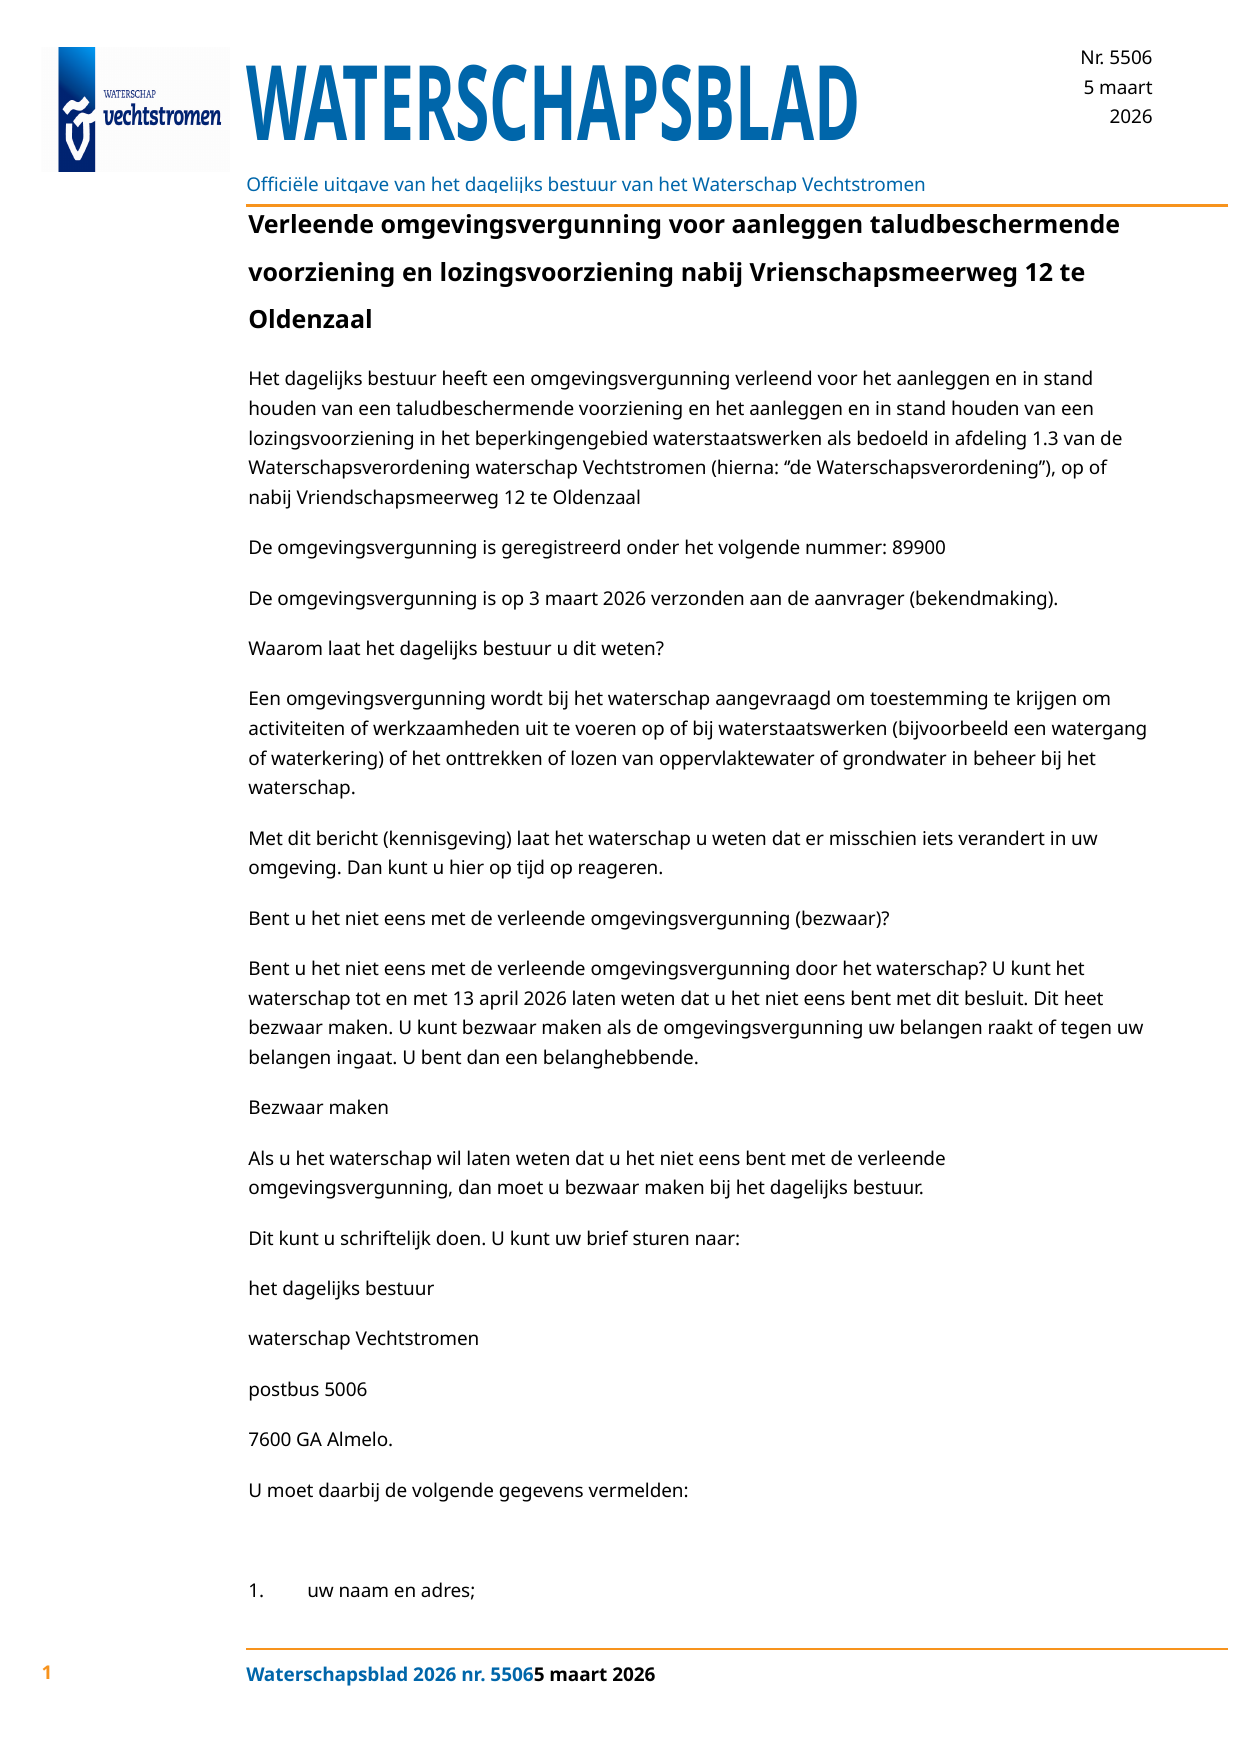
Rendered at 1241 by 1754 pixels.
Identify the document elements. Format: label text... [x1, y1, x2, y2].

text Bent u het niet eens met de verleende omgevingsvergunning (bezwaar)? [248, 905, 1152, 930]
list uw naam en adres; [248, 1578, 1152, 1603]
text Waarom laat het dagelijks bestuur u dit weten? [248, 635, 1152, 661]
text Een omgevingsvergunning wordt bij het waterschap aangevraagd om toestemming te krijgen om activiteiten of werkzaamheden uit te voeren op of bij waterstaatswerken (bijvoorbeeld een watergang of waterkering) of het onttrekken of lozen van oppervlaktewater of grondwater in beheer bij het waterschap. [248, 686, 1152, 800]
text Dit kunt u schriftelijk doen. U kunt uw brief sturen naar: [248, 1225, 1152, 1250]
text U moet daarbij de volgende gegevens vermelden: [248, 1477, 1152, 1502]
text postbus 5006 [248, 1376, 1152, 1402]
text De omgevingsvergunning is op 3 maart 2026 verzonden aan de aanvrager (bekendmaking). [248, 585, 1152, 610]
text Het dagelijks bestuur heeft een omgevingsvergunning verleend voor het aanleggen en in stand houden van een taludbeschermende voorziening en het aanleggen en in stand houden van een lozingsvoorziening in het beperkingengebied waterstaatswerken als bedoeld in afdeling 1.3 van de Waterschapsverordening waterschap Vechtstromen (hierna: ‘’de Waterschapsverordening’’), op of nabij Vriendschapsmeerweg 12 te Oldenzaal [248, 366, 1152, 509]
text Verleende omgevingsvergunning voor aanleggen taludbeschermende voorziening en lozingsvoorziening nabij Vrienschapsmeerweg 12 te Oldenzaal [248, 207, 1152, 336]
text Als u het waterschap wil laten weten dat u het niet eens bent met de verleende omgevingsvergunning, dan moet u bezwaar maken bij het dagelijks bestuur. [248, 1145, 1152, 1200]
picture [41, 47, 231, 172]
text waterschap Vechtstromen [248, 1326, 1152, 1351]
text De omgevingsvergunning is geregistreerd onder het volgende nummer: 89900 [248, 534, 1152, 560]
text Bent u het niet eens met de verleende omgevingsvergunning door het waterschap? U kunt het waterschap tot en met 13 april 2026 laten weten dat u het niet eens bent met dit besluit. Dit heet bezwaar maken. U kunt bezwaar maken als de omgevingsvergunning uw belangen raakt of tegen uw belangen ingaat. U bent dan een belanghebbende. [248, 955, 1152, 1069]
text Met dit bericht (kennisgeving) laat het waterschap u weten dat er misschien iets verandert in uw omgeving. Dan kunt u hier op tijd op reageren. [248, 825, 1152, 880]
text 7600 GA Almelo. [248, 1426, 1152, 1452]
text het dagelijks bestuur [248, 1275, 1152, 1301]
text Bezwaar maken [248, 1094, 1152, 1120]
